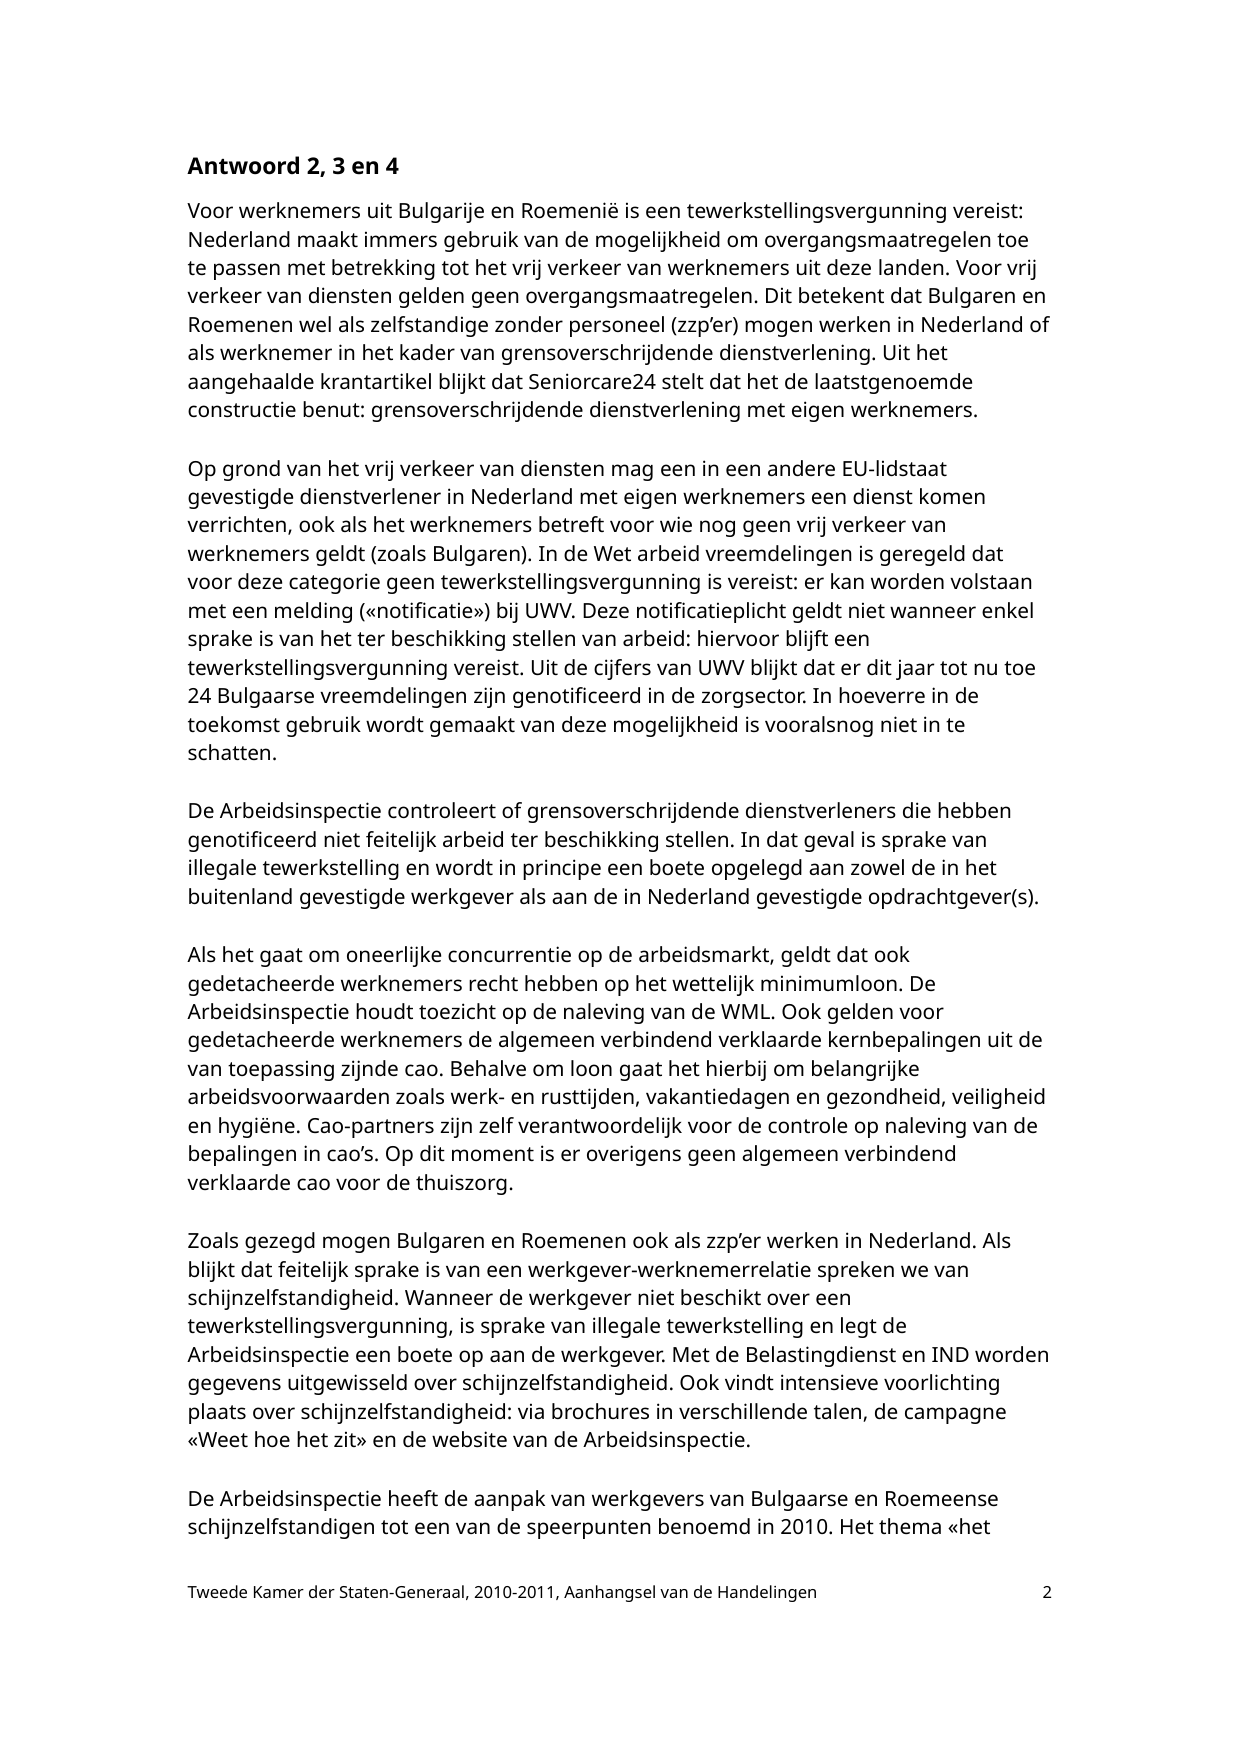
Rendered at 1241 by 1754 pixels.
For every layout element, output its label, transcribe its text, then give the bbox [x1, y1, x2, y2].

text De Arbeidsinspectie controleert of grensoverschrijdende dienstverleners die hebben genotificeerd niet feitelijk arbeid ter beschikking stellen. In dat geval is sprake van illegale tewerkstelling en wordt in principe een boete opgelegd aan zowel de in het buitenland gevestigde werkgever als aan de in Nederland gevestigde opdrachtgever(s). [187, 797, 1053, 910]
text Op grond van het vrij verkeer van diensten mag een in een andere EU-lidstaat gevestigde dienstverlener in Nederland met eigen werknemers een dienst komen verrichten, ook als het werknemers betreft voor wie nog geen vrij verkeer van werknemers geldt (zoals Bulgaren). In de Wet arbeid vreemdelingen is geregeld dat voor deze categorie geen tewerkstellingsvergunning is vereist: er kan worden volstaan met een melding («notificatie») bij UWV. Deze notificatieplicht geldt niet wanneer enkel sprake is van het ter beschikking stellen van arbeid: hiervoor blijft een tewerkstellingsvergunning vereist. Uit de cijfers van UWV blijkt dat er dit jaar tot nu toe 24 Bulgaarse vreemdelingen zijn genotificeerd in de zorgsector. In hoeverre in de toekomst gebruik wordt gemaakt van deze mogelijkheid is vooralsnog niet in te schatten. [187, 454, 1053, 767]
text Zoals gezegd mogen Bulgaren en Roemenen ook als zzp’er werken in Nederland. Als blijkt dat feitelijk sprake is van een werkgever-werknemerrelatie spreken we van schijnzelfstandigheid. Wanneer de werkgever niet beschikt over een tewerkstellingsvergunning, is sprake van illegale tewerkstelling en legt de Arbeidsinspectie een boete op aan de werkgever. Met de Belastingdienst en IND worden gegevens uitgewisseld over schijnzelfstandigheid. Ook vindt intensieve voorlichting plaats over schijnzelfstandigheid: via brochures in verschillende talen, de campagne «Weet hoe het zit» en de website van de Arbeidsinspectie. [187, 1226, 1053, 1454]
text De Arbeidsinspectie heeft de aanpak van werkgevers van Bulgaarse en Roemeense schijnzelfstandigen tot een van de speerpunten benoemd in 2010. Het thema «het [187, 1484, 1053, 1541]
subtitle Antwoord 2, 3 en 4 [187, 150, 1053, 181]
text Als het gaat om oneerlijke concurrentie op de arbeidsmarkt, geldt dat ook gedetacheerde werknemers recht hebben op het wettelijk minimumloon. De Arbeidsinspectie houdt toezicht op de naleving van de WML. Ook gelden voor gedetacheerde werknemers de algemeen verbindend verklaarde kernbepalingen uit de van toepassing zijnde cao. Behalve om loon gaat het hierbij om belangrijke arbeidsvoorwaarden zoals werk- en rusttijden, vakantiedagen en gezondheid, veiligheid en hygiëne. Cao-partners zijn zelf verantwoordelijk voor de controle op naleving van de bepalingen in cao’s. Op dit moment is er overigens geen algemeen verbindend verklaarde cao voor de thuiszorg. [187, 940, 1053, 1196]
text Voor werknemers uit Bulgarije en Roemenië is een tewerkstellingsvergunning vereist: Nederland maakt immers gebruik van de mogelijkheid om overgangsmaatregelen toe te passen met betrekking tot het vrij verkeer van werknemers uit deze landen. Voor vrij verkeer van diensten gelden geen overgangsmaatregelen. Dit betekent dat Bulgaren en Roemenen wel als zelfstandige zonder personeel (zzp’er) mogen werken in Nederland of als werknemer in het kader van grensoverschrijdende dienstverlening. Uit het aangehaalde krantartikel blijkt dat Seniorcare24 stelt dat het de laatstgenoemde constructie benut: grensoverschrijdende dienstverlening met eigen werknemers. [187, 196, 1053, 424]
